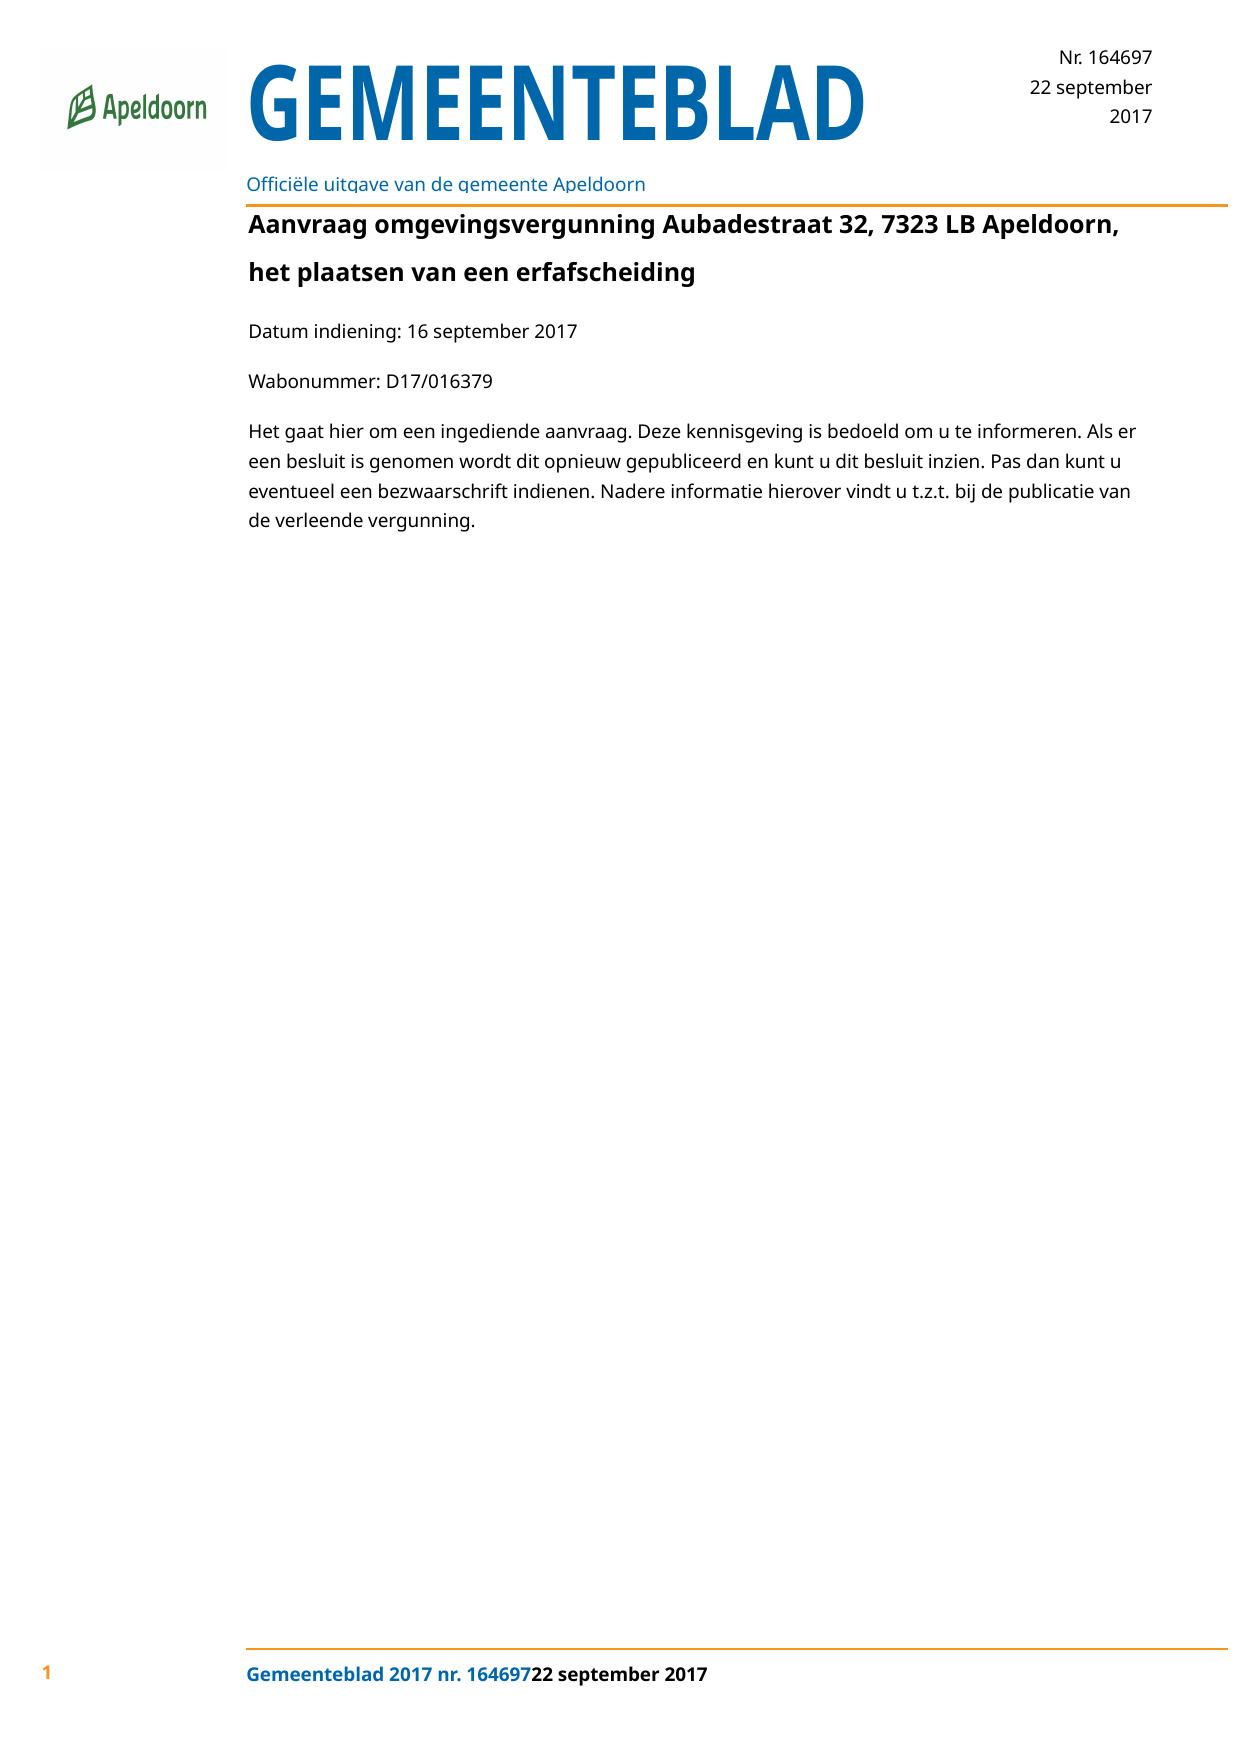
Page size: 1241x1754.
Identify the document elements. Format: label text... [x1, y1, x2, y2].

text Aanvraag omgevingsvergunning Aubadestraat 32, 7323 LB Apeldoorn, het plaatsen van een erfafscheiding [248, 207, 1152, 288]
text Het gaat hier om een ingediende aanvraag. Deze kennisgeving is bedoeld om u te informeren. Als er een besluit is genomen wordt dit opnieuw gepubliceerd en kunt u dit besluit inzien. Pas dan kunt u eventueel een bezwaarschrift indienen. Nadere informatie hierover vindt u t.z.t. bij de publicatie van de verleende vergunning. [248, 419, 1152, 533]
text Datum indiening: 16 september 2017 [248, 318, 1152, 344]
picture [41, 47, 231, 172]
text Wabonummer: D17/016379 [248, 368, 1152, 394]
